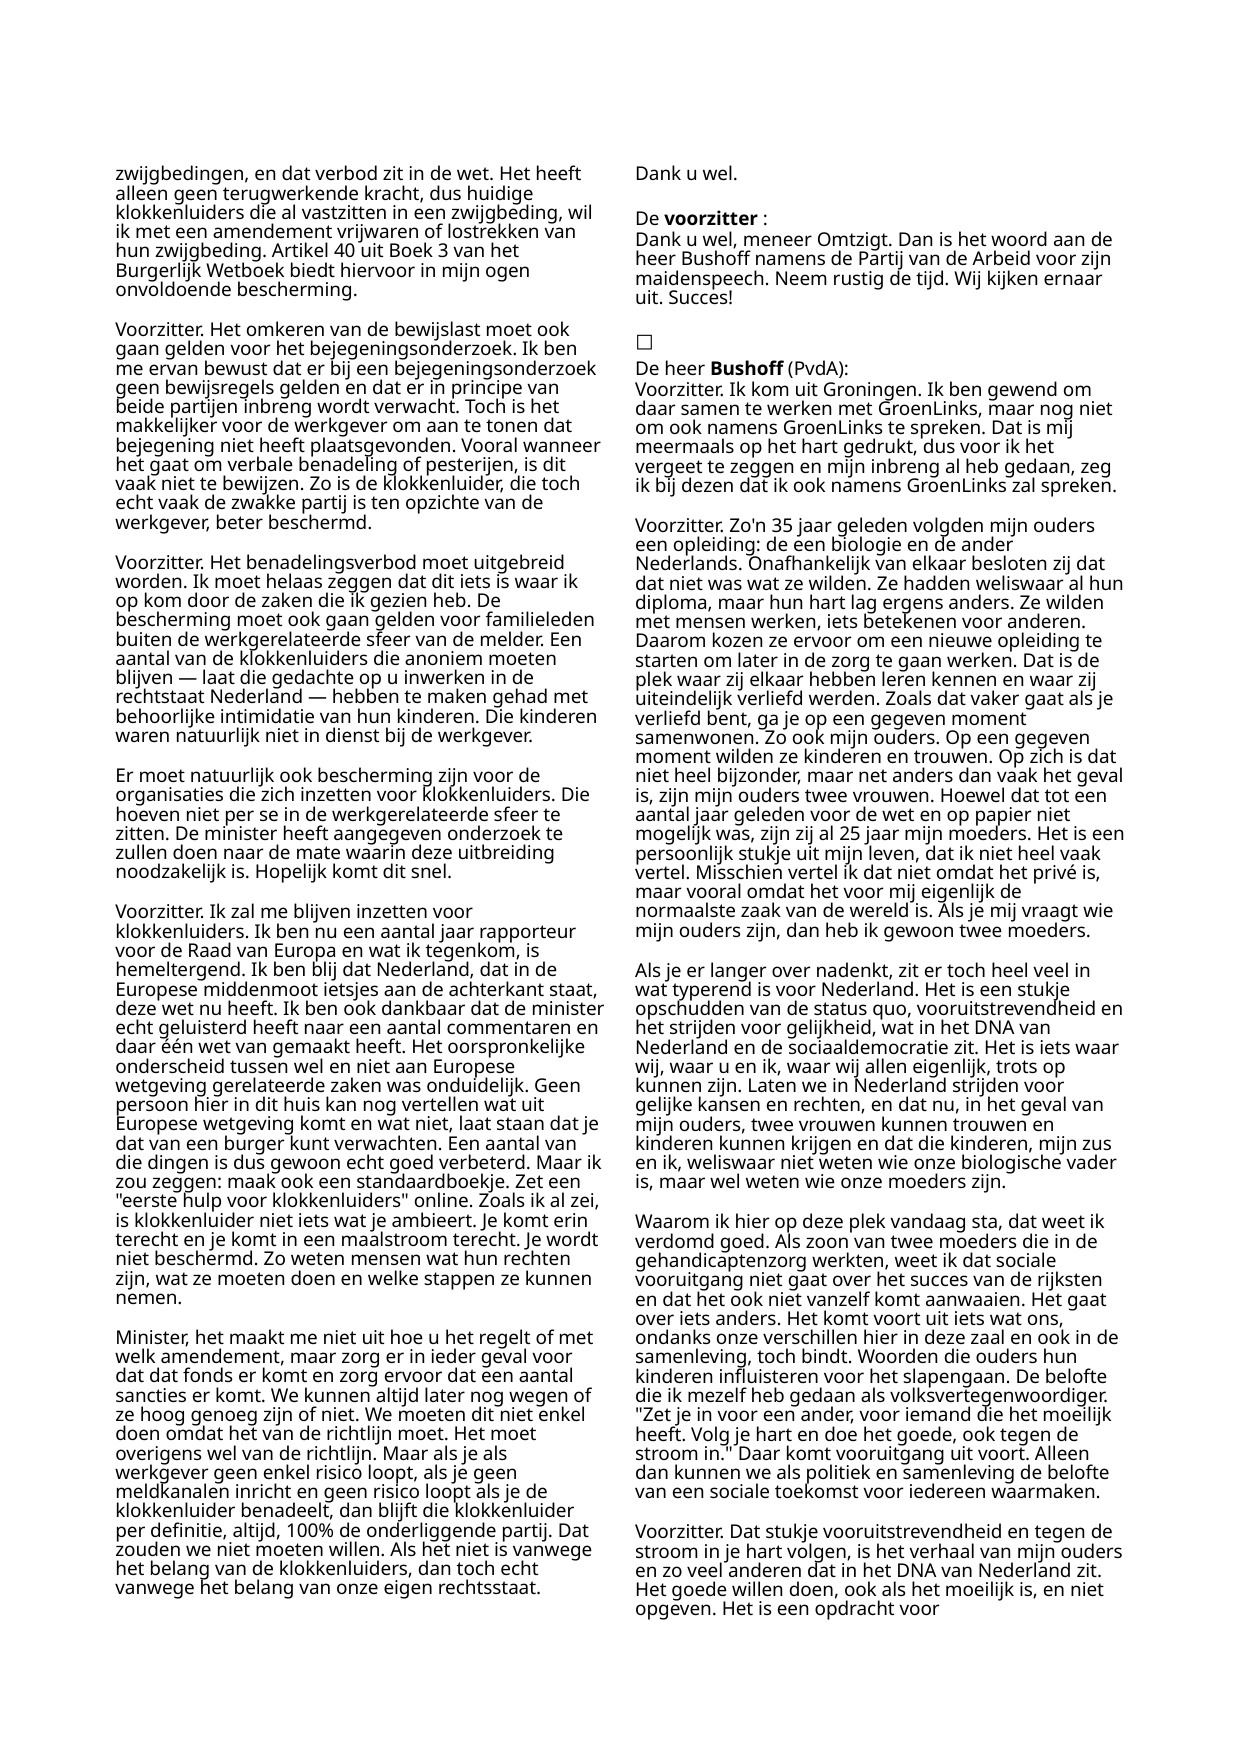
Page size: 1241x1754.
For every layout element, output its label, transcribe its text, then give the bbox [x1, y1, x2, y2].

text Als je er langer over nadenkt, zit er toch heel veel in wat typerend is voor Nederland. Het is een stukje opschudden van de status quo, vooruitstrevendheid en het strijden voor gelijkheid, wat in het DNA van Nederland en de sociaaldemocratie zit. Het is iets waar wij, waar u en ik, waar wij allen eigenlijk, trots op kunnen zijn. Laten we in Nederland strijden voor gelijke kansen en rechten, en dat nu, in het geval van mijn ouders, twee vrouwen kunnen trouwen en kinderen kunnen krijgen en dat die kinderen, mijn zus en ik, weliswaar niet weten wie onze biologische vader is, maar wel weten wie onze moeders zijn. [635, 962, 1125, 1193]
text Voorzitter. Dat stukje vooruitstrevendheid en tegen de stroom in je hart volgen, is het verhaal van mijn ouders en zo veel anderen dat in het DNA van Nederland zit. Het goede willen doen, ook als het moeilijk is, en niet opgeven. Het is een opdracht voor [635, 1523, 1125, 1620]
text De voorzitter : [635, 205, 1125, 231]
text De heer Bushoff (PvdA): [635, 355, 1125, 381]
text ⬜ [635, 329, 1125, 355]
text Er moet natuurlijk ook bescherming zijn voor de organisaties die zich inzetten voor klokkenluiders. Die hoeven niet per se in de werkgerelateerde sfeer te zitten. De minister heeft aangegeven onderzoek te zullen doen naar de mate waarin deze uitbreiding noodzakelijk is. Hopelijk komt dit snel. [115, 767, 605, 883]
text Voorzitter. Het omkeren van de bewijslast moet ook gaan gelden voor het bejegeningsonderzoek. Ik ben me ervan bewust dat er bij een bejegeningsonderzoek geen bewijsregels gelden en dat er in principe van beide partijen inbreng wordt verwacht. Toch is het makkelijker voor de werkgever om aan te tonen dat bejegening niet heeft plaatsgevonden. Vooral wanneer het gaat om verbale benadeling of pesterijen, is dit vaak niet te bewijzen. Zo is de klokkenluider, die toch echt vaak de zwakke partij is ten opzichte van de werkgever, beter beschermd. [115, 321, 605, 533]
text Waarom ik hier op deze plek vandaag sta, dat weet ik verdomd goed. Als zoon van twee moeders die in de gehandicaptenzorg werkten, weet ik dat sociale vooruitgang niet gaat over het succes van de rijksten en dat het ook niet vanzelf komt aanwaaien. Het gaat over iets anders. Het komt voort uit iets wat ons, ondanks onze verschillen hier in deze zaal en ook in de samenleving, toch bindt. Woorden die ouders hun kinderen influisteren voor het slapengaan. De belofte die ik mezelf heb gedaan als volksvertegenwoordiger. "Zet je in voor een ander, voor iemand die het moeilijk heeft. Volg je hart en doe het goede, ook tegen de stroom in." Daar komt vooruitgang uit voort. Alleen dan kunnen we als politiek en samenleving de belofte van een sociale toekomst voor iedereen waarmaken. [635, 1213, 1125, 1503]
text Voorzitter. Ik kom uit Groningen. Ik ben gewend om daar samen te werken met GroenLinks, maar nog niet om ook namens GroenLinks te spreken. Dat is mij meermaals op het hart gedrukt, dus voor ik het vergeet te zeggen en mijn inbreng al heb gedaan, zeg ik bij dezen dat ik ook namens GroenLinks zal spreken. [635, 381, 1125, 496]
text zwijgbedingen, en dat verbod zit in de wet. Het heeft alleen geen terugwerkende kracht, dus huidige klokkenluiders die al vastzitten in een zwijgbeding, wil ik met een amendement vrijwaren of lostrekken van hun zwijgbeding. Artikel 40 uit Boek 3 van het Burgerlijk Wetboek biedt hiervoor in mijn ogen onvoldoende bescherming. [115, 165, 605, 300]
text Voorzitter. Zo'n 35 jaar geleden volgden mijn ouders een opleiding: de een biologie en de ander Nederlands. Onafhankelijk van elkaar besloten zij dat dat niet was wat ze wilden. Ze hadden weliswaar al hun diploma, maar hun hart lag ergens anders. Ze wilden met mensen werken, iets betekenen voor anderen. Daarom kozen ze ervoor om een nieuwe opleiding te starten om later in de zorg te gaan werken. Dat is de plek waar zij elkaar hebben leren kennen en waar zij uiteindelijk verliefd werden. Zoals dat vaker gaat als je verliefd bent, ga je op een gegeven moment samenwonen. Zo ook mijn ouders. Op een gegeven moment wilden ze kinderen en trouwen. Op zich is dat niet heel bijzonder, maar net anders dan vaak het geval is, zijn mijn ouders twee vrouwen. Hoewel dat tot een aantal jaar geleden voor de wet en op papier niet mogelijk was, zijn zij al 25 jaar mijn moeders. Het is een persoonlijk stukje uit mijn leven, dat ik niet heel vaak vertel. Misschien vertel ik dat niet omdat het privé is, maar vooral omdat het voor mij eigenlijk de normaalste zaak van de wereld is. Als je mij vraagt wie mijn ouders zijn, dan heb ik gewoon twee moeders. [635, 517, 1125, 941]
text Dank u wel, meneer Omtzigt. Dan is het woord aan de heer Bushoff namens de Partij van de Arbeid voor zijn maidenspeech. Neem rustig de tijd. Wij kijken ernaar uit. Succes! [635, 231, 1125, 308]
text Voorzitter. Het benadelingsverbod moet uitgebreid worden. Ik moet helaas zeggen dat dit iets is waar ik op kom door de zaken die ik gezien heb. De bescherming moet ook gaan gelden voor familieleden buiten de werkgerelateerde sfeer van de melder. Een aantal van de klokkenluiders die anoniem moeten blijven — laat die gedachte op u inwerken in de rechtstaat Nederland — hebben te maken gehad met behoorlijke intimidatie van hun kinderen. Die kinderen waren natuurlijk niet in dienst bij de werkgever. [115, 554, 605, 746]
text Minister, het maakt me niet uit hoe u het regelt of met welk amendement, maar zorg er in ieder geval voor dat dat fonds er komt en zorg ervoor dat een aantal sancties er komt. We kunnen altijd later nog wegen of ze hoog genoeg zijn of niet. We moeten dit niet enkel doen omdat het van de richtlijn moet. Het moet overigens wel van de richtlijn. Maar als je als werkgever geen enkel risico loopt, als je geen meldkanalen inricht en geen risico loopt als je de klokkenluider benadeelt, dan blijft die klokkenluider per definitie, altijd, 100% de onderliggende partij. Dat zouden we niet moeten willen. Als het niet is vanwege het belang van de klokkenluiders, dan toch echt vanwege het belang van onze eigen rechtsstaat. [115, 1329, 605, 1599]
text Dank u wel. [635, 165, 1125, 184]
text Voorzitter. Ik zal me blijven inzetten voor klokkenluiders. Ik ben nu een aantal jaar rapporteur voor de Raad van Europa en wat ik tegenkom, is hemeltergend. Ik ben blij dat Nederland, dat in de Europese middenmoot ietsjes aan de achterkant staat, deze wet nu heeft. Ik ben ook dankbaar dat de minister echt geluisterd heeft naar een aantal commentaren en daar één wet van gemaakt heeft. Het oorspronkelijke onderscheid tussen wel en niet aan Europese wetgeving gerelateerde zaken was onduidelijk. Geen persoon hier in dit huis kan nog vertellen wat uit Europese wetgeving komt en wat niet, laat staan dat je dat van een burger kunt verwachten. Een aantal van die dingen is dus gewoon echt goed verbeterd. Maar ik zou zeggen: maak ook een standaardboekje. Zet een "eerste hulp voor klokkenluiders" online. Zoals ik al zei, is klokkenluider niet iets wat je ambieert. Je komt erin terecht en je komt in een maalstroom terecht. Je wordt niet beschermd. Zo weten mensen wat hun rechten zijn, wat ze moeten doen en welke stappen ze kunnen nemen. [115, 903, 605, 1308]
